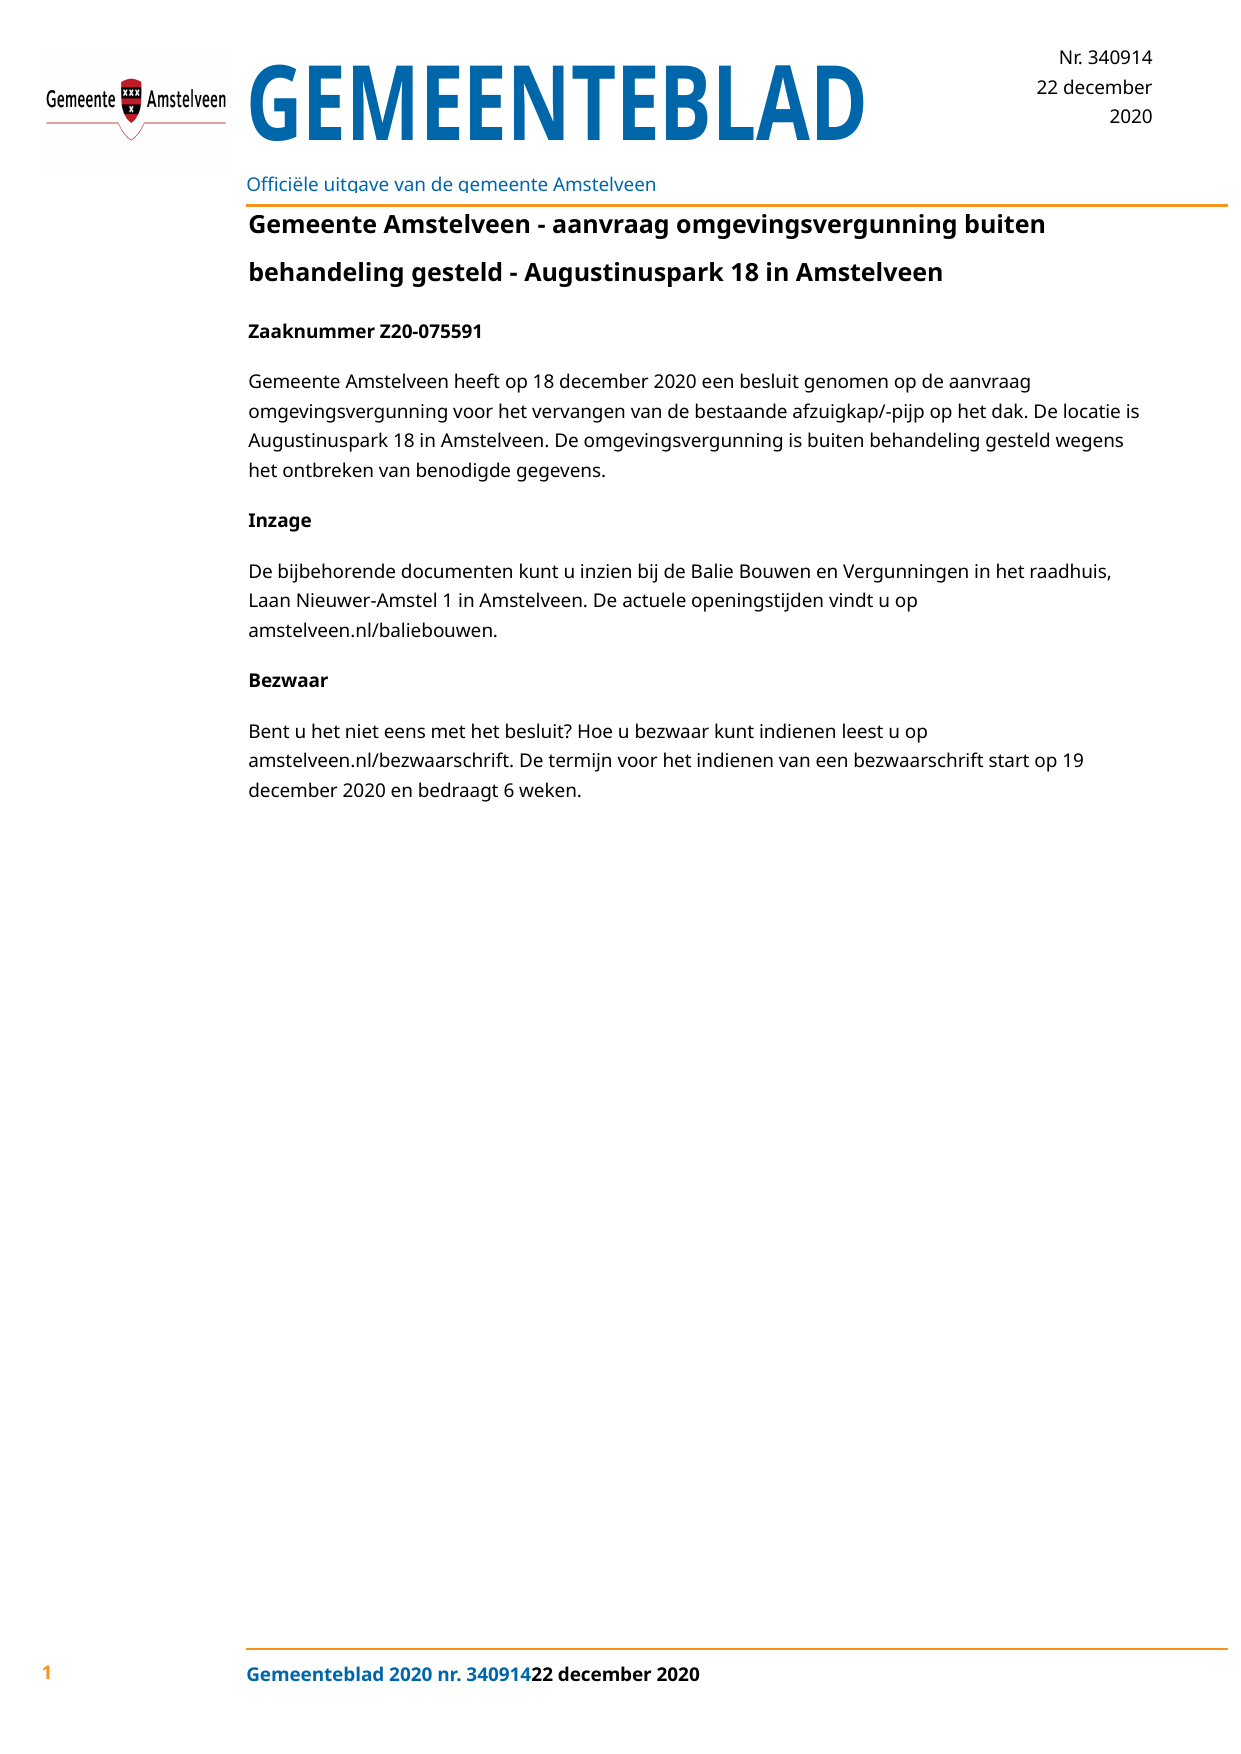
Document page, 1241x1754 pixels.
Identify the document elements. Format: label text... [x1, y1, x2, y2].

text Bent u het niet eens met het besluit? Hoe u bezwaar kunt indienen leest u op amstelveen.nl/bezwaarschrift. De termijn voor het indienen van een bezwaarschrift start op 19 december 2020 en bedraagt 6 weken. [248, 718, 1152, 803]
text Bezwaar [248, 667, 1152, 693]
text Gemeente Amstelveen - aanvraag omgevingsvergunning buiten behandeling gesteld - Augustinuspark 18 in Amstelveen [248, 207, 1152, 288]
picture [41, 47, 231, 172]
text De bijbehorende documenten kunt u inzien bij de Balie Bouwen en Vergunningen in het raadhuis, Laan Nieuwer-Amstel 1 in Amstelveen. De actuele openingstijden vindt u op amstelveen.nl/baliebouwen. [248, 558, 1152, 643]
text Gemeente Amstelveen heeft op 18 december 2020 een besluit genomen op de aanvraag omgevingsvergunning voor het vervangen van de bestaande afzuigkap/-pijp op het dak. De locatie is Augustinuspark 18 in Amstelveen. De omgevingsvergunning is buiten behandeling gesteld wegens het ontbreken van benodigde gegevens. [248, 368, 1152, 483]
text Inzage [248, 507, 1152, 533]
text Zaaknummer Z20-075591 [248, 318, 1152, 344]
